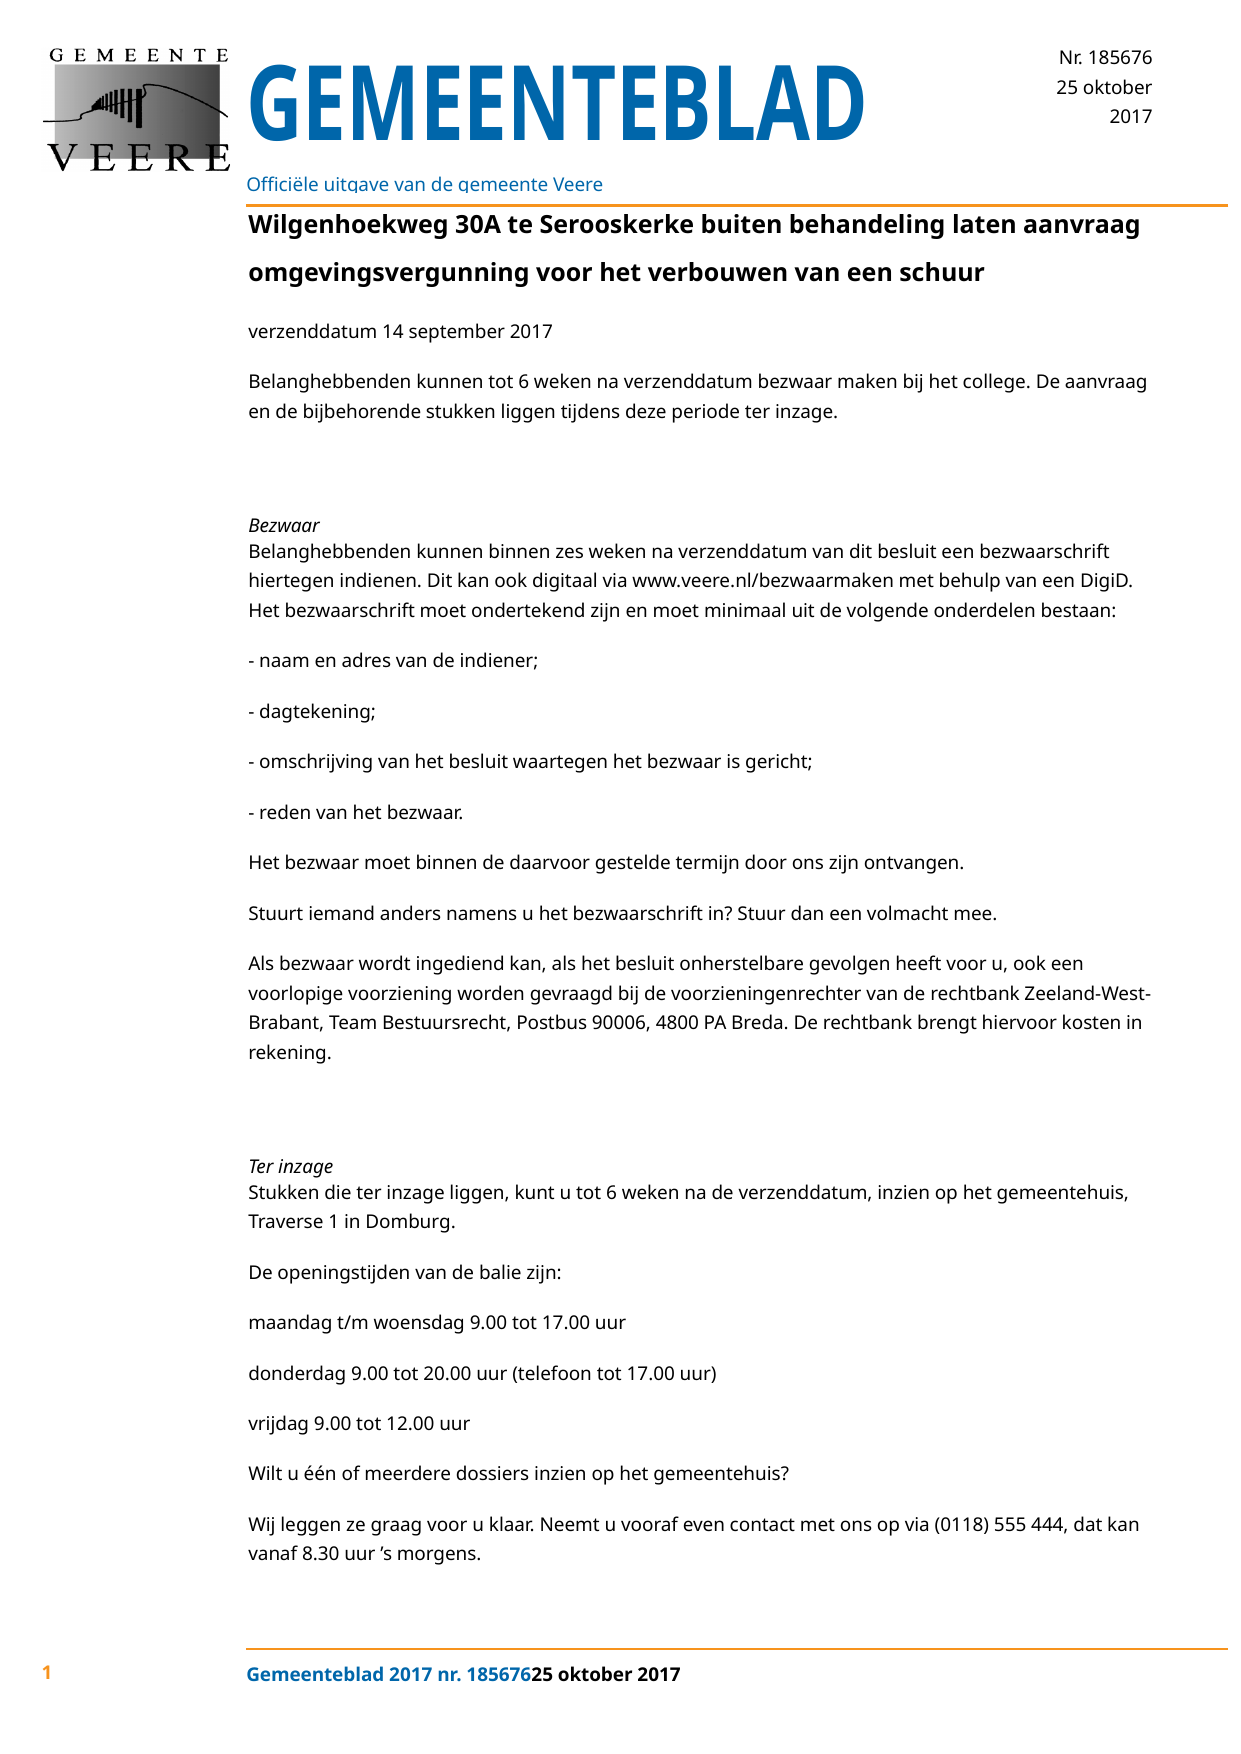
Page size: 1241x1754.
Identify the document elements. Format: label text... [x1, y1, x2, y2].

text verzenddatum 14 september 2017 [248, 318, 1152, 344]
text maandag t/m woensdag 9.00 tot 17.00 uur [248, 1309, 1152, 1335]
text Stuurt iemand anders namens u het bezwaarschrift in? Stuur dan een volmacht mee. [248, 900, 1152, 925]
picture [41, 47, 231, 172]
text vrijdag 9.00 tot 12.00 uur [248, 1410, 1152, 1436]
text donderdag 9.00 tot 20.00 uur (telefoon tot 17.00 uur) [248, 1360, 1152, 1386]
text Bezwaar [248, 512, 1152, 538]
text Belanghebbenden kunnen tot 6 weken na verzenddatum bezwaar maken bij het college. De aanvraag en de bijbehorende stukken liggen tijdens deze periode ter inzage. [248, 368, 1152, 424]
text - dagtekening; [248, 698, 1152, 724]
text - reden van het bezwaar. [248, 799, 1152, 824]
text Het bezwaar moet binnen de daarvoor gestelde termijn door ons zijn ontvangen. [248, 849, 1152, 875]
text Wilgenhoekweg 30A te Serooskerke buiten behandeling laten aanvraag omgevingsvergunning voor het verbouwen van een schuur [248, 207, 1152, 288]
text Wilt u één of meerdere dossiers inzien op het gemeentehuis? [248, 1461, 1152, 1486]
text - omschrijving van het besluit waartegen het bezwaar is gericht; [248, 748, 1152, 774]
text Stukken die ter inzage liggen, kunt u tot 6 weken na de verzenddatum, inzien op het gemeentehuis, Traverse 1 in Domburg. [248, 1179, 1152, 1234]
text Belanghebbenden kunnen binnen zes weken na verzenddatum van dit besluit een bezwaarschrift hiertegen indienen. Dit kan ook digitaal via www.veere.nl/bezwaarmaken met behulp van een DigiD. Het bezwaarschrift moet ondertekend zijn en moet minimaal uit de volgende onderdelen bestaan: [248, 538, 1152, 623]
text Als bezwaar wordt ingediend kan, als het besluit onherstelbare gevolgen heeft voor u, ook een voorlopige voorziening worden gevraagd bij de voorzieningenrechter van de rechtbank Zeeland-West-Brabant, Team Bestuursrecht, Postbus 90006, 4800 PA Breda. De rechtbank brengt hiervoor kosten in rekening. [248, 950, 1152, 1064]
text Ter inzage [248, 1153, 1152, 1179]
text De openingstijden van de balie zijn: [248, 1259, 1152, 1285]
text - naam en adres van de indiener; [248, 648, 1152, 673]
text Wij leggen ze graag voor u klaar. Neemt u vooraf even contact met ons op via (0118) 555 444, dat kan vanaf 8.30 uur ’s morgens. [248, 1511, 1152, 1566]
